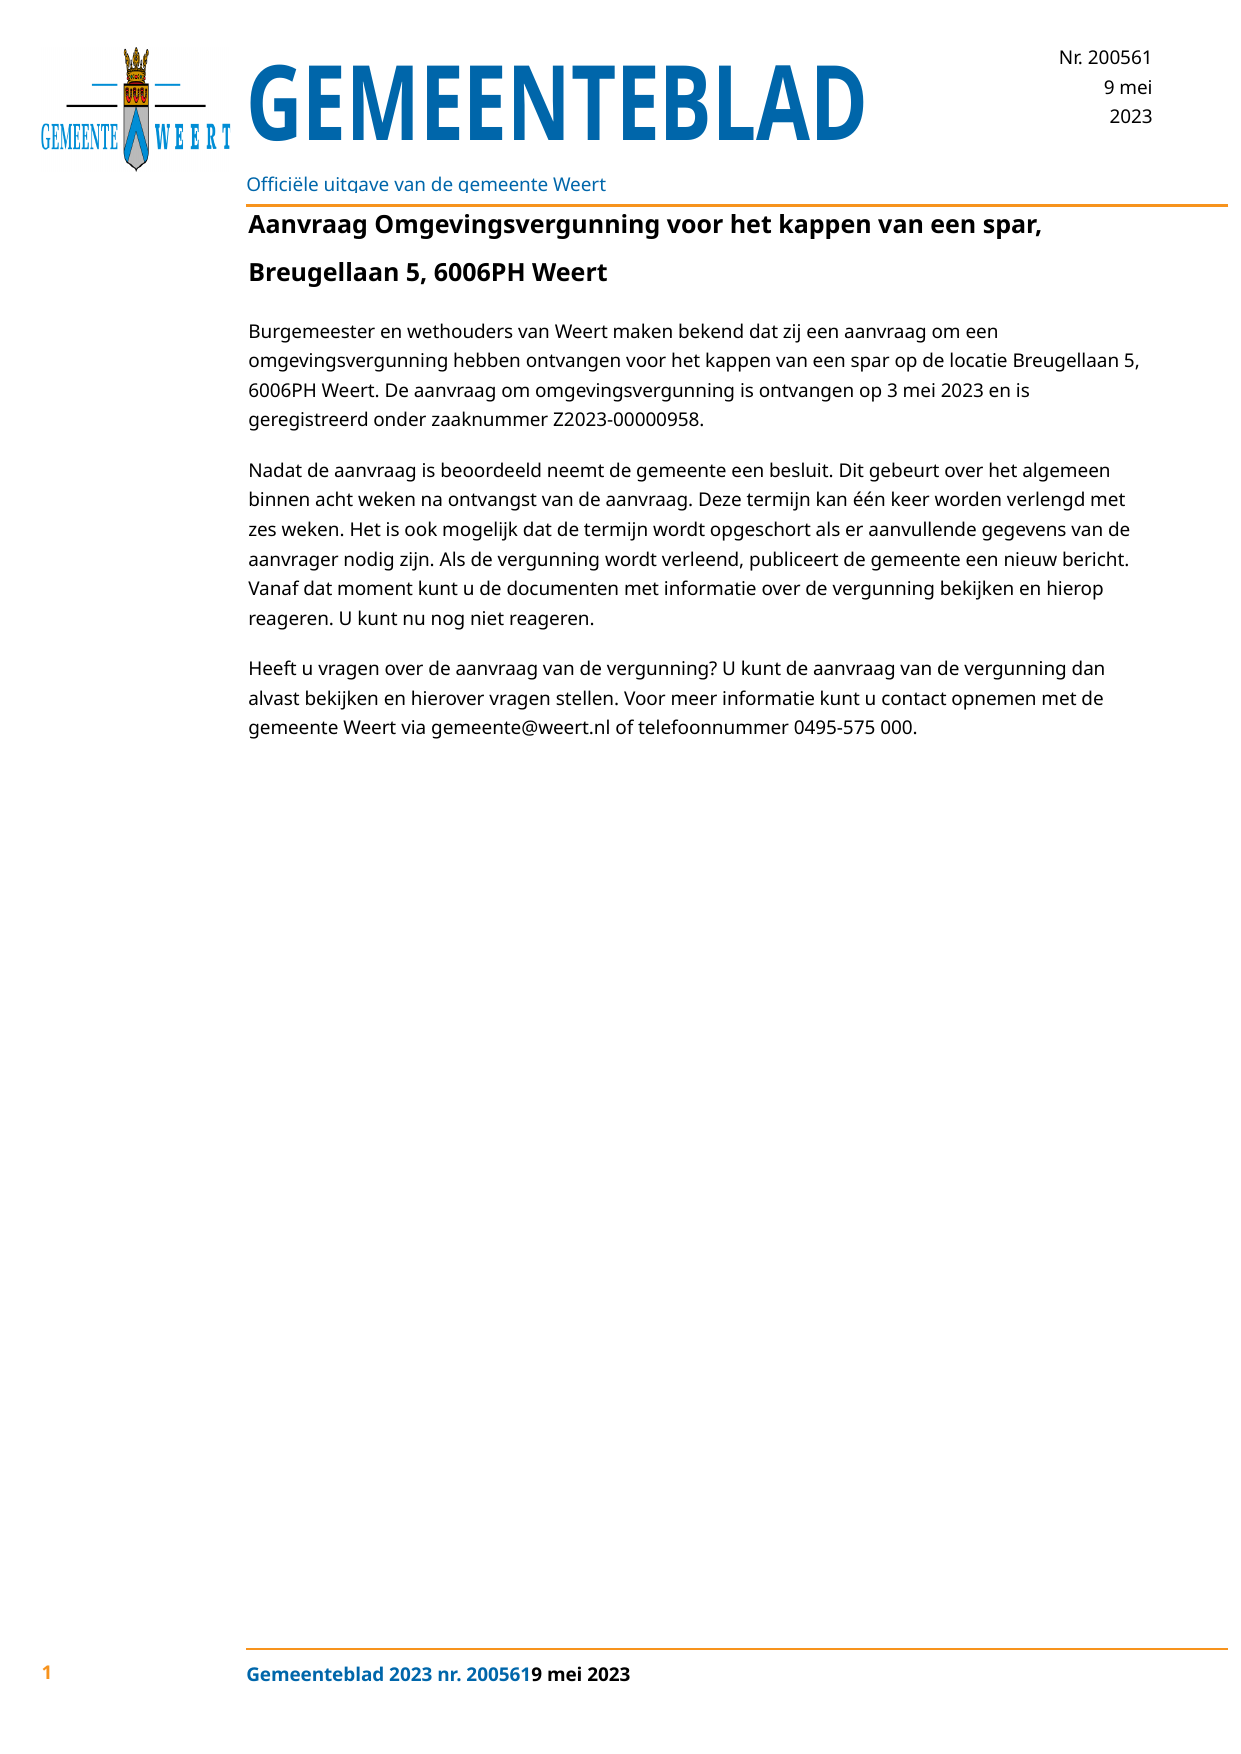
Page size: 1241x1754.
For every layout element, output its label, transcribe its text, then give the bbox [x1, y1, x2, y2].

text Aanvraag Omgevingsvergunning voor het kappen van een spar, Breugellaan 5, 6006PH Weert [248, 207, 1152, 288]
picture [41, 47, 231, 172]
text Heeft u vragen over de aanvraag van de vergunning? U kunt de aanvraag van de vergunning dan alvast bekijken en hierover vragen stellen. Voor meer informatie kunt u contact opnemen met de gemeente Weert via gemeente@weert.nl of telefoonnummer 0495-575 000. [248, 655, 1152, 740]
text Nadat de aanvraag is beoordeeld neemt de gemeente een besluit. Dit gebeurt over het algemeen binnen acht weken na ontvangst van de aanvraag. Deze termijn kan één keer worden verlengd met zes weken. Het is ook mogelijk dat de termijn wordt opgeschort als er aanvullende gegevens van de aanvrager nodig zijn. Als de vergunning wordt verleend, publiceert de gemeente een nieuw bericht. Vanaf dat moment kunt u de documenten met informatie over de vergunning bekijken en hierop reageren. U kunt nu nog niet reageren. [248, 457, 1152, 631]
text Burgemeester en wethouders van Weert maken bekend dat zij een aanvraag om een omgevingsvergunning hebben ontvangen voor het kappen van een spar op de locatie Breugellaan 5, 6006PH Weert. De aanvraag om omgevingsvergunning is ontvangen op 3 mei 2023 en is geregistreerd onder zaaknummer Z2023-00000958. [248, 318, 1152, 432]
